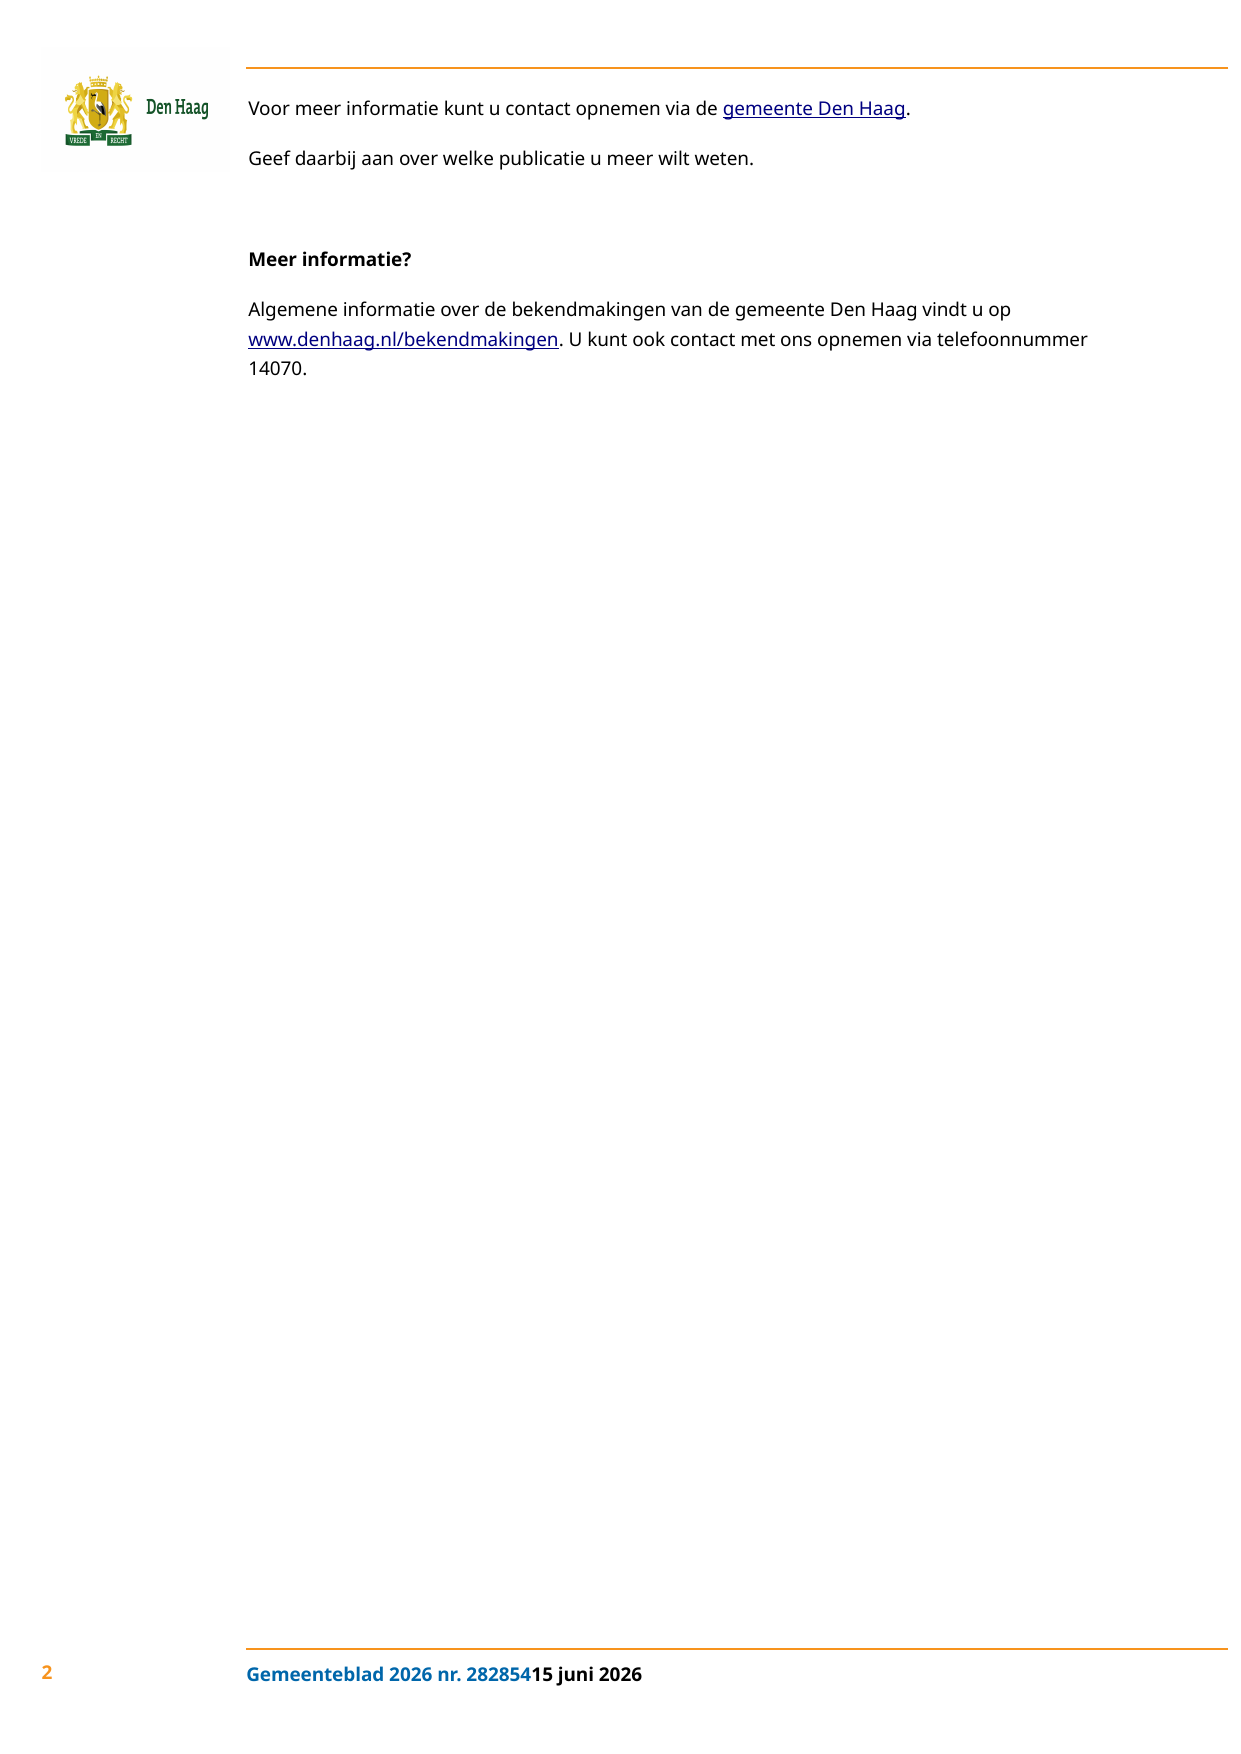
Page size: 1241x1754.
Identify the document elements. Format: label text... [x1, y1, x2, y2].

text Meer informatie? [248, 246, 1152, 272]
picture [41, 47, 231, 172]
text Voor meer informatie kunt u contact opnemen via de gemeente Den Haag. [248, 95, 1152, 121]
text Algemene informatie over de bekendmakingen van de gemeente Den Haag vindt u op www.denhaag.nl/bekendmakingen. U kunt ook contact met ons opnemen via telefoonnummer 14070. [248, 296, 1152, 381]
text Geef daarbij aan over welke publicatie u meer wilt weten. [248, 145, 1152, 171]
